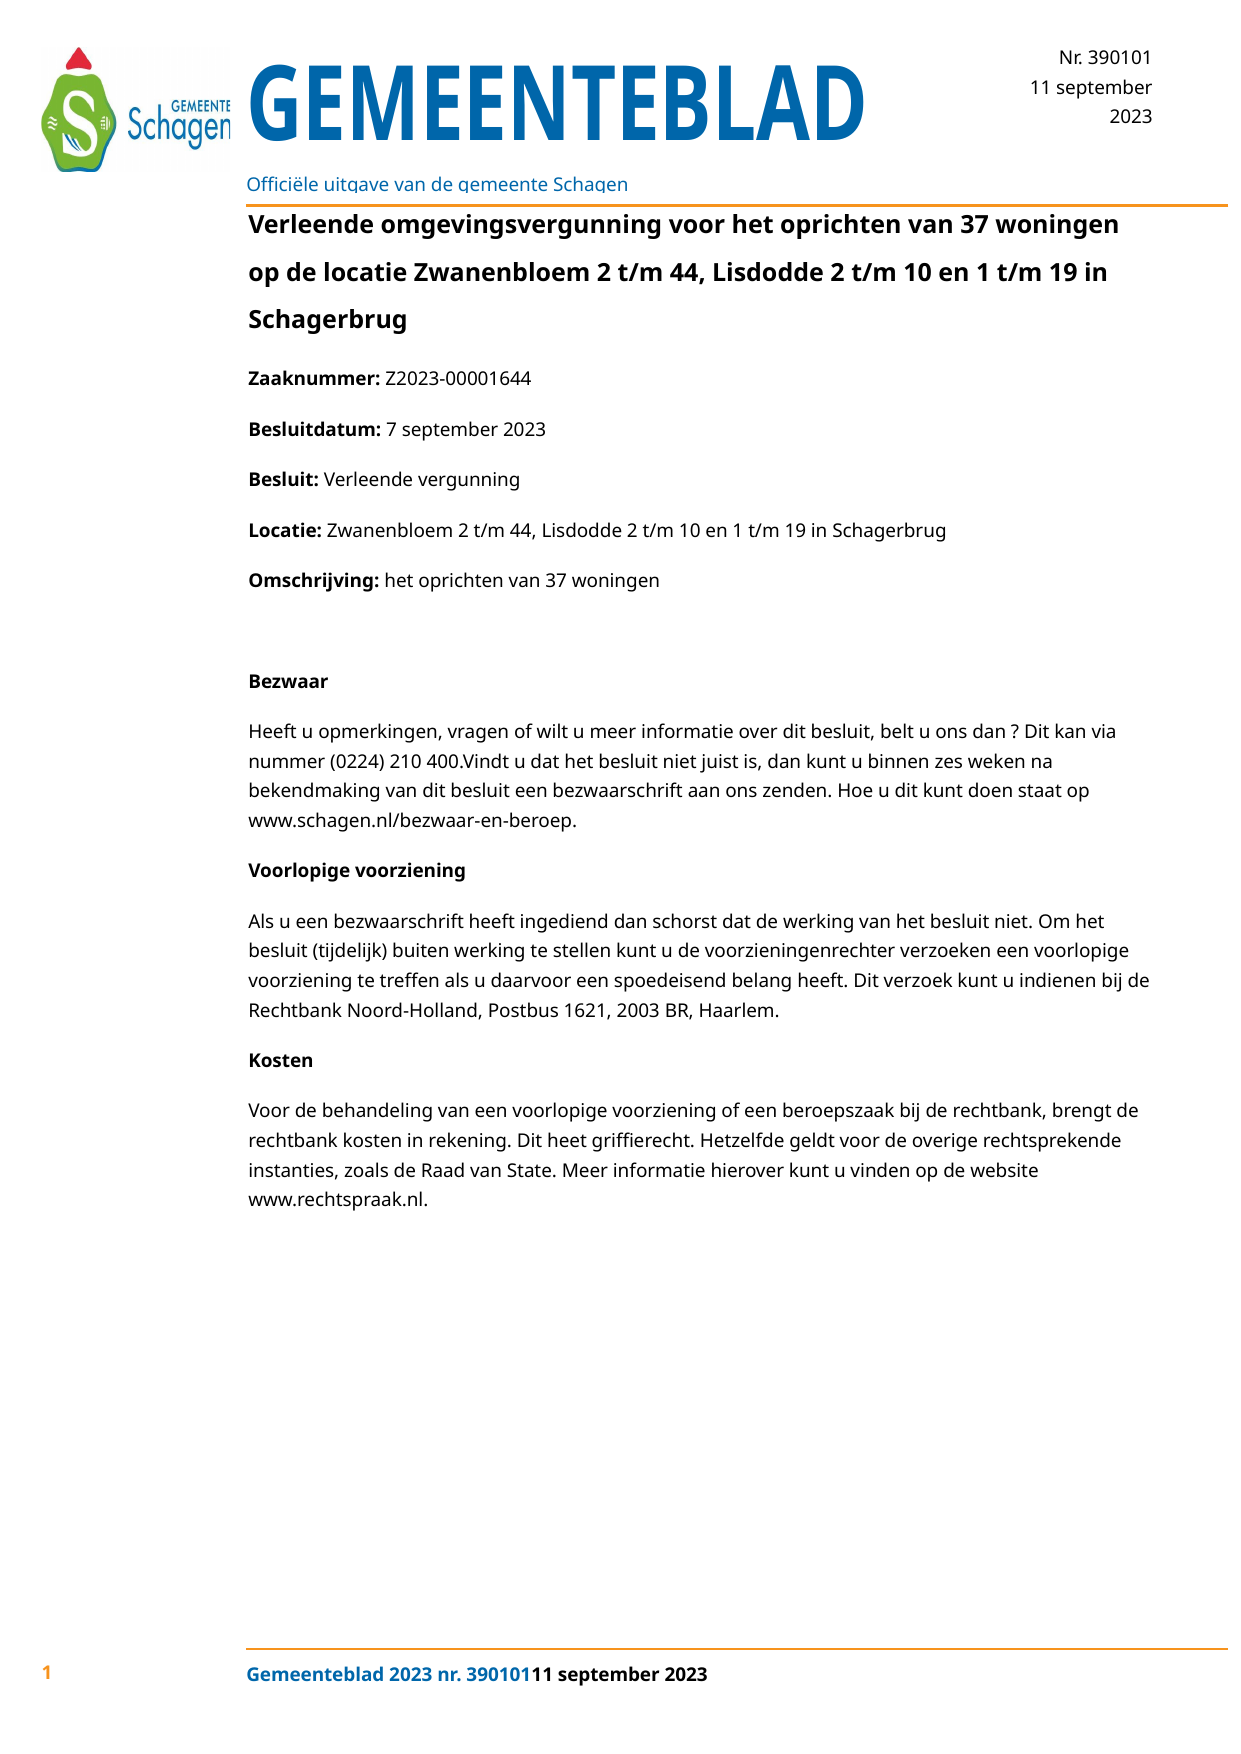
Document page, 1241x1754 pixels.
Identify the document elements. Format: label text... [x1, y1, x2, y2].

text Verleende omgevingsvergunning voor het oprichten van 37 woningen op de locatie Zwanenbloem 2 t/m 44, Lisdodde 2 t/m 10 en 1 t/m 19 in Schagerbrug [248, 207, 1152, 336]
text Locatie: Zwanenbloem 2 t/m 44, Lisdodde 2 t/m 10 en 1 t/m 19 in Schagerbrug [248, 517, 1152, 542]
text Als u een bezwaarschrift heeft ingediend dan schorst dat de werking van het besluit niet. Om het besluit (tijdelijk) buiten werking te stellen kunt u de voorzieningenrechter verzoeken een voorlopige voorziening te treffen als u daarvoor een spoedeisend belang heeft. Dit verzoek kunt u indienen bij de Rechtbank Noord-Holland, Postbus 1621, 2003 BR, Haarlem. [248, 908, 1152, 1022]
text Bezwaar [248, 668, 1152, 694]
text Kosten [248, 1047, 1152, 1073]
picture [41, 47, 231, 172]
text Voor de behandeling van een voorlopige voorziening of een beroepszaak bij de rechtbank, brengt de rechtbank kosten in rekening. Dit heet griffierecht. Hetzelfde geldt voor de overige rechtsprekende instanties, zoals de Raad van State. Meer informatie hierover kunt u vinden op de website www.rechtspraak.nl. [248, 1098, 1152, 1212]
text Voorlopige voorziening [248, 858, 1152, 883]
text Besluit: Verleende vergunning [248, 466, 1152, 492]
text Omschrijving: het oprichten van 37 woningen [248, 567, 1152, 593]
text Zaaknummer: Z2023-00001644 [248, 366, 1152, 391]
text Heeft u opmerkingen, vragen of wilt u meer informatie over dit besluit, belt u ons dan ? Dit kan via nummer (0224) 210 400.Vindt u dat het besluit niet juist is, dan kunt u binnen zes weken na bekendmaking van dit besluit een bezwaarschrift aan ons zenden. Hoe u dit kunt doen staat op www.schagen.nl/bezwaar-en-beroep. [248, 718, 1152, 833]
text Besluitdatum: 7 september 2023 [248, 416, 1152, 442]
